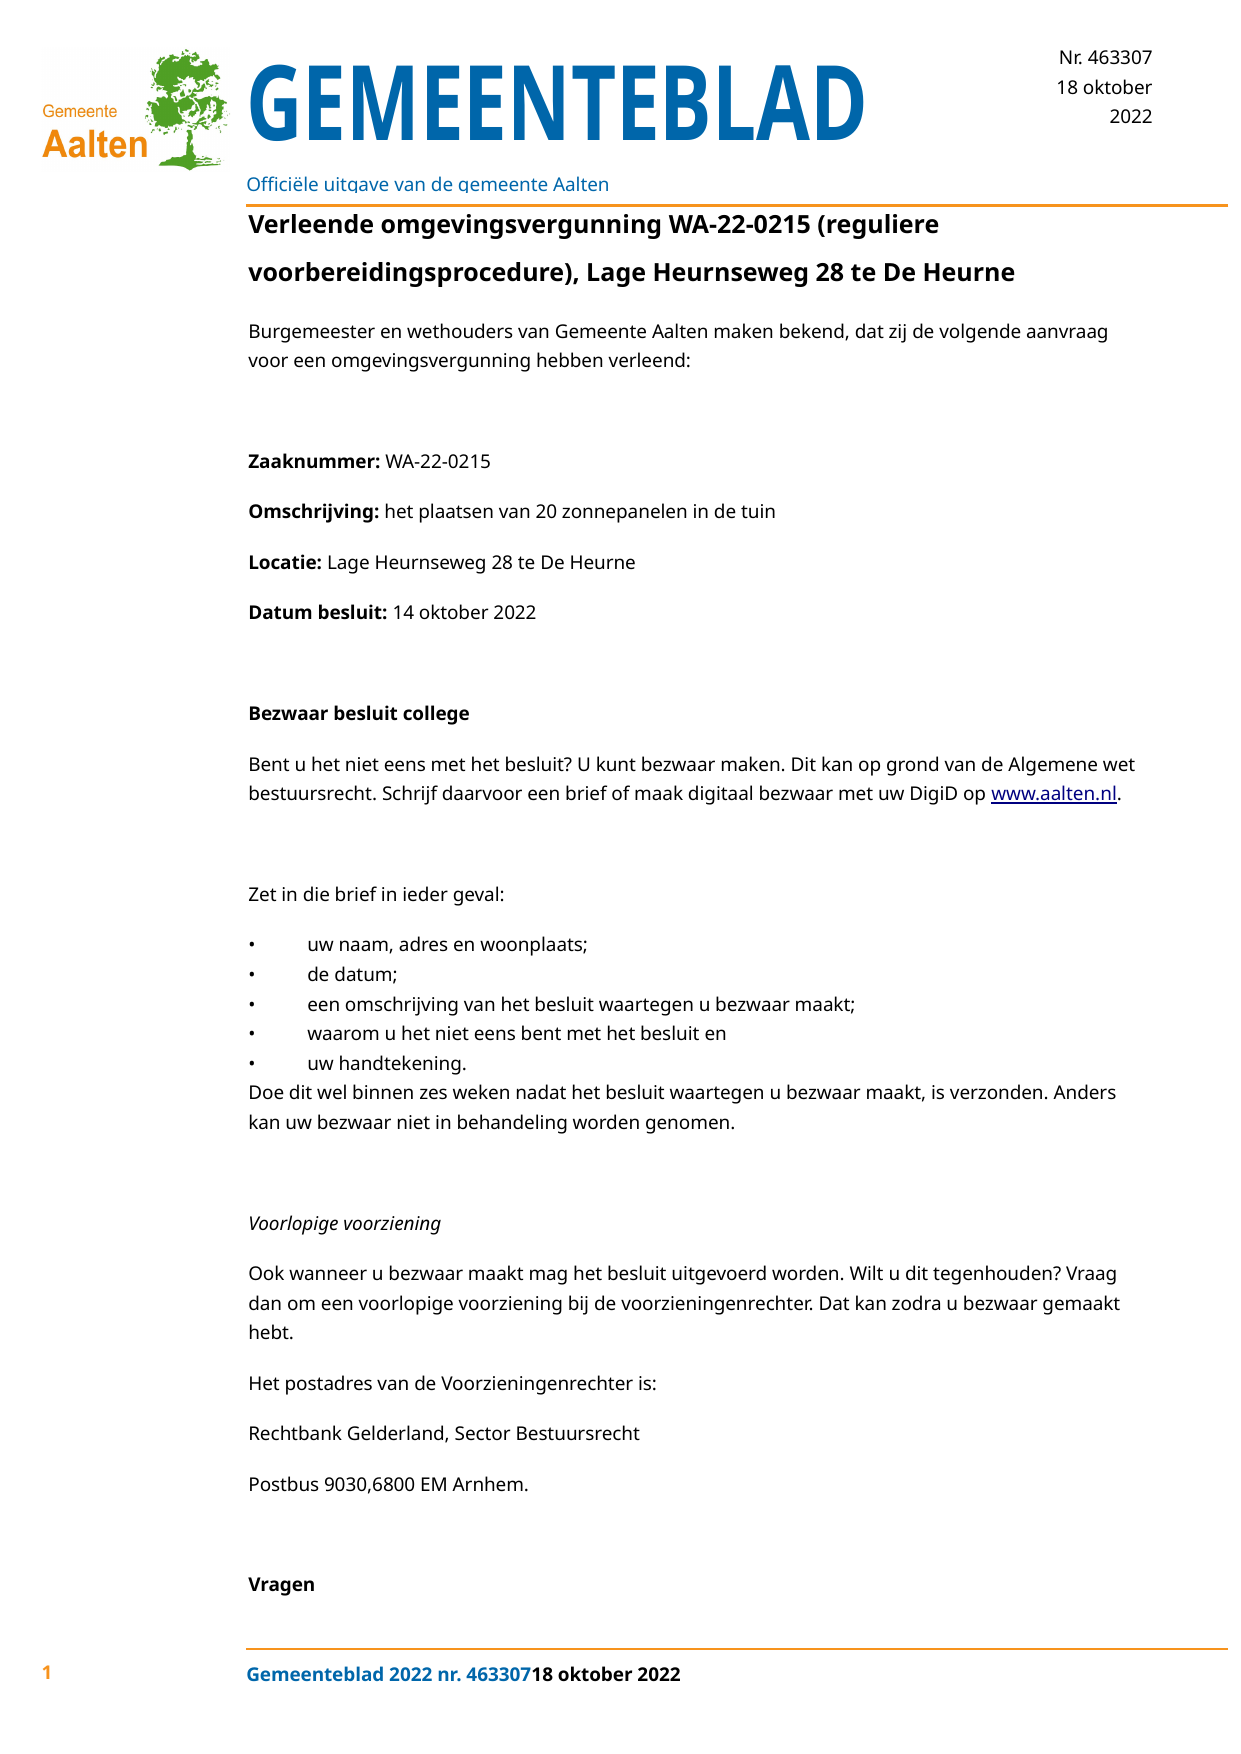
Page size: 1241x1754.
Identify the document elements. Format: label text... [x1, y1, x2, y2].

text Zaaknummer: WA-22-0215 [248, 448, 1152, 474]
text Bent u het niet eens met het besluit? U kunt bezwaar maken. Dit kan op grond van de Algemene wet bestuursrecht. Schrijf daarvoor een brief of maak digitaal bezwaar met uw DigiD op www.aalten.nl. [248, 751, 1152, 806]
list uw naam, adres en woonplaats; [248, 932, 1152, 957]
text Doe dit wel binnen zes weken nadat het besluit waartegen u bezwaar maakt, is verzonden. Anders kan uw bezwaar niet in behandeling worden genomen. [248, 1079, 1152, 1135]
list waarom u het niet eens bent met het besluit en [248, 1020, 1152, 1046]
picture [41, 47, 231, 172]
text Zet in die brief in ieder geval: [248, 881, 1152, 907]
text Postbus 9030,6800 EM Arnhem. [248, 1471, 1152, 1497]
text Verleende omgevingsvergunning WA-22-0215 (reguliere voorbereidingsprocedure), Lage Heurnseweg 28 te De Heurne [248, 207, 1152, 288]
list uw handtekening. [248, 1050, 1152, 1076]
text Ook wanneer u bezwaar maakt mag het besluit uitgevoerd worden. Wilt u dit tegenhouden? Vraag dan om een voorlopige voorziening bij de voorzieningenrechter. Dat kan zodra u bezwaar gemaakt hebt. [248, 1260, 1152, 1345]
text Voorlopige voorziening [248, 1210, 1152, 1236]
text Omschrijving: het plaatsen van 20 zonnepanelen in de tuin [248, 499, 1152, 524]
text Vragen [248, 1572, 1152, 1597]
text Rechtbank Gelderland, Sector Bestuursrecht [248, 1420, 1152, 1446]
text Het postadres van de Voorzieningenrechter is: [248, 1370, 1152, 1396]
list de datum; [248, 961, 1152, 987]
text Bezwaar besluit college [248, 700, 1152, 726]
list een omschrijving van het besluit waartegen u bezwaar maakt; [248, 991, 1152, 1017]
text Datum besluit: 14 oktober 2022 [248, 599, 1152, 625]
text Burgemeester en wethouders van Gemeente Aalten maken bekend, dat zij de volgende aanvraag voor een omgevingsvergunning hebben verleend: [248, 318, 1152, 373]
text Locatie: Lage Heurnseweg 28 te De Heurne [248, 549, 1152, 575]
